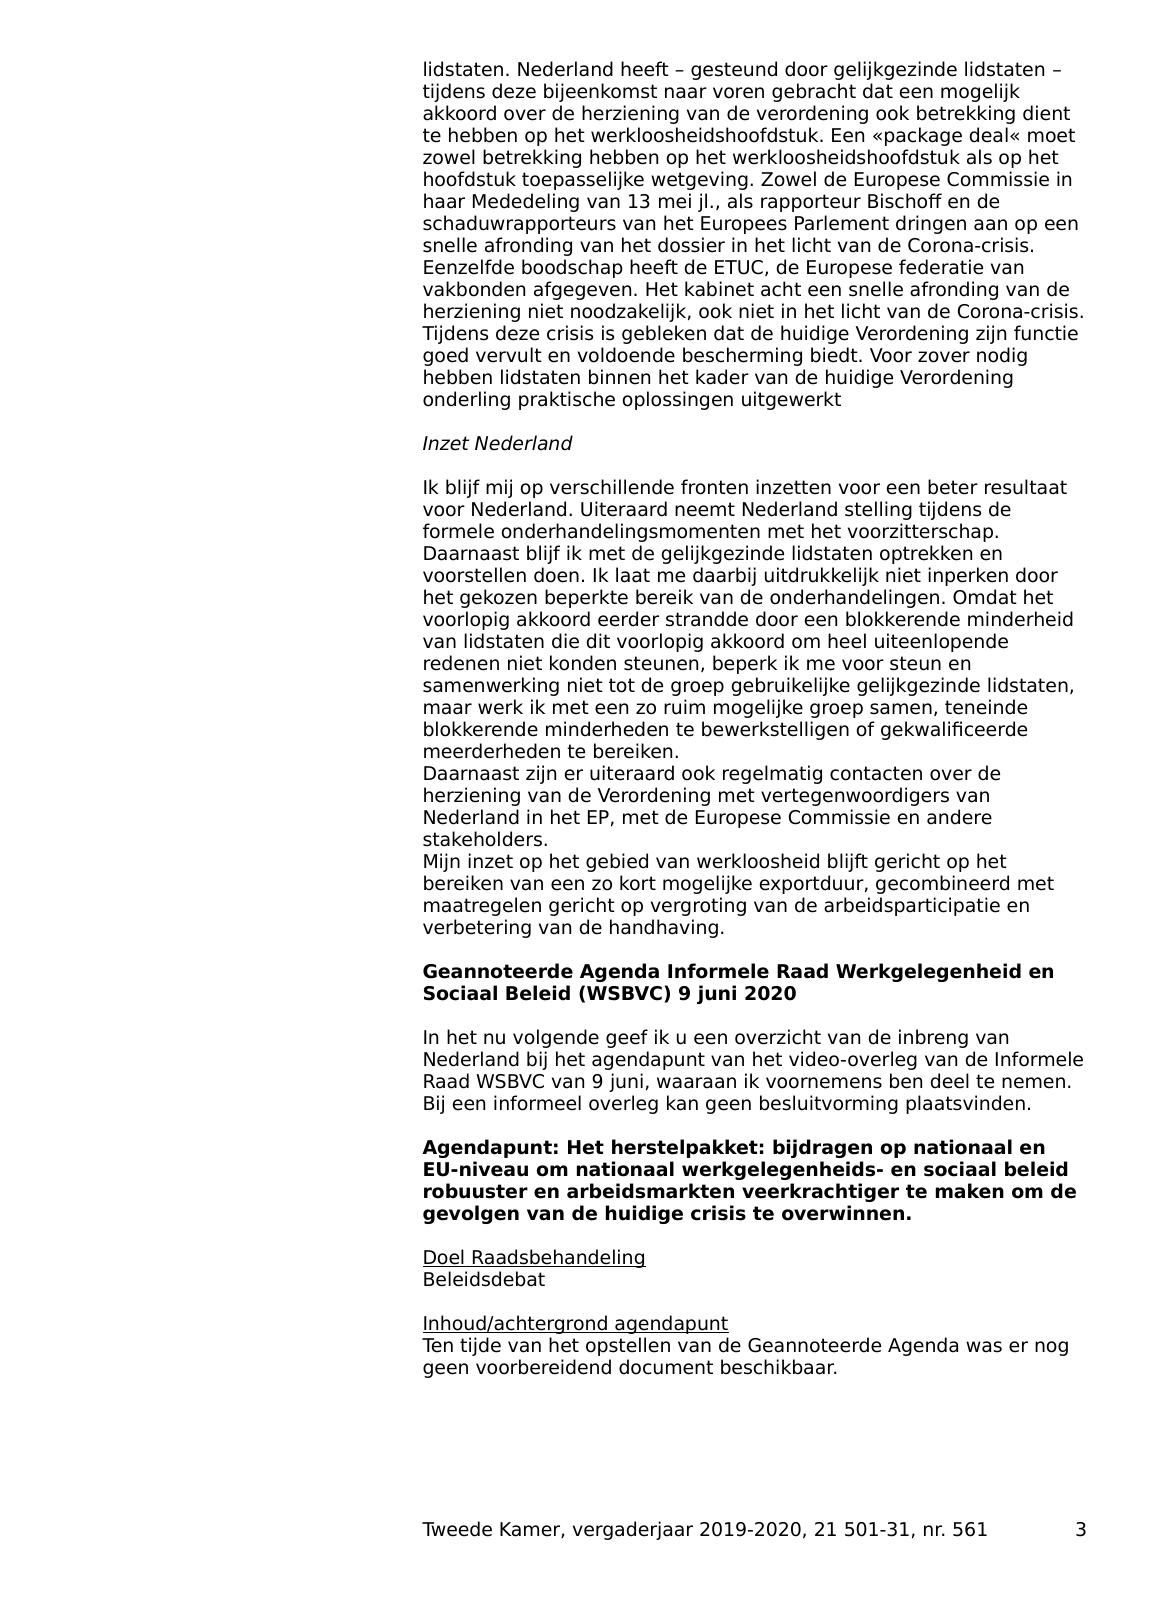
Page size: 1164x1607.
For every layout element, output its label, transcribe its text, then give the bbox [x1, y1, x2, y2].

subtitle Inhoud/achtergrond agendapunt [422, 1313, 1087, 1335]
text Daarnaast zijn er uiteraard ook regelmatig contacten over de herziening van de Verordening met vertegenwoordigers van Nederland in het EP, met de Europese Commissie en andere stakeholders. [422, 763, 1087, 851]
text lidstaten. Nederland heeft – gesteund door gelijkgezinde lidstaten – tijdens deze bijeenkomst naar voren gebracht dat een mogelijk akkoord over de herziening van de verordening ook betrekking dient te hebben op het werkloosheidshoofdstuk. Een «package deal« moet zowel betrekking hebben op het werkloosheidshoofdstuk als op het hoofdstuk toepasselijke wetgeving. Zowel de Europese Commissie in haar Mededeling van 13 mei jl., als rapporteur Bischoff en de schaduwrapporteurs van het Europees Parlement dringen aan op een snelle afronding van het dossier in het licht van de Corona-crisis. Eenzelfde boodschap heeft de ETUC, de Europese federatie van vakbonden afgegeven. Het kabinet acht een snelle afronding van de herziening niet noodzakelijk, ook niet in het licht van de Corona-crisis. Tijdens deze crisis is gebleken dat de huidige Verordening zijn functie goed vervult en voldoende bescherming biedt. Voor zover nodig hebben lidstaten binnen het kader van de huidige Verordening onderling praktische oplossingen uitgewerkt [422, 59, 1087, 411]
text Agendapunt: Het herstelpakket: bijdragen op nationaal en EU-niveau om nationaal werkgelegenheids- en sociaal beleid robuuster en arbeidsmarkten veerkrachtiger te maken om de gevolgen van de huidige crisis te overwinnen. [422, 1137, 1087, 1225]
text In het nu volgende geef ik u een overzicht van de inbreng van Nederland bij het agendapunt van het video-overleg van de Informele Raad WSBVC van 9 juni, waaraan ik voornemens ben deel te nemen. Bij een informeel overleg kan geen besluitvorming plaatsvinden. [422, 1027, 1087, 1115]
text Ik blijf mij op verschillende fronten inzetten voor een beter resultaat voor Nederland. Uiteraard neemt Nederland stelling tijdens de formele onderhandelingsmomenten met het voorzitterschap. Daarnaast blijf ik met de gelijkgezinde lidstaten optrekken en voorstellen doen. Ik laat me daarbij uitdrukkelijk niet inperken door het gekozen beperkte bereik van de onderhandelingen. Omdat het voorlopig akkoord eerder strandde door een blokkerende minderheid van lidstaten die dit voorlopig akkoord om heel uiteenlopende redenen niet konden steunen, beperk ik me voor steun en samenwerking niet tot de groep gebruikelijke gelijkgezinde lidstaten, maar werk ik met een zo ruim mogelijke groep samen, teneinde blokkerende minderheden te bewerkstelligen of gekwalificeerde meerderheden te bereiken. [422, 477, 1087, 763]
text Beleidsdebat [422, 1269, 1087, 1291]
subtitle Geannoteerde Agenda Informele Raad Werkgelegenheid en Sociaal Beleid (WSBVC) 9 juni 2020 [422, 961, 1087, 1005]
text Mijn inzet op het gebied van werkloosheid blijft gericht op het bereiken van een zo kort mogelijke exportduur, gecombineerd met maatregelen gericht op vergroting van de arbeidsparticipatie en verbetering van de handhaving. [422, 851, 1087, 939]
subtitle Doel Raadsbehandeling [422, 1247, 1087, 1269]
subtitle Inzet Nederland [422, 433, 1087, 455]
text Ten tijde van het opstellen van de Geannoteerde Agenda was er nog geen voorbereidend document beschikbaar. [422, 1335, 1087, 1379]
